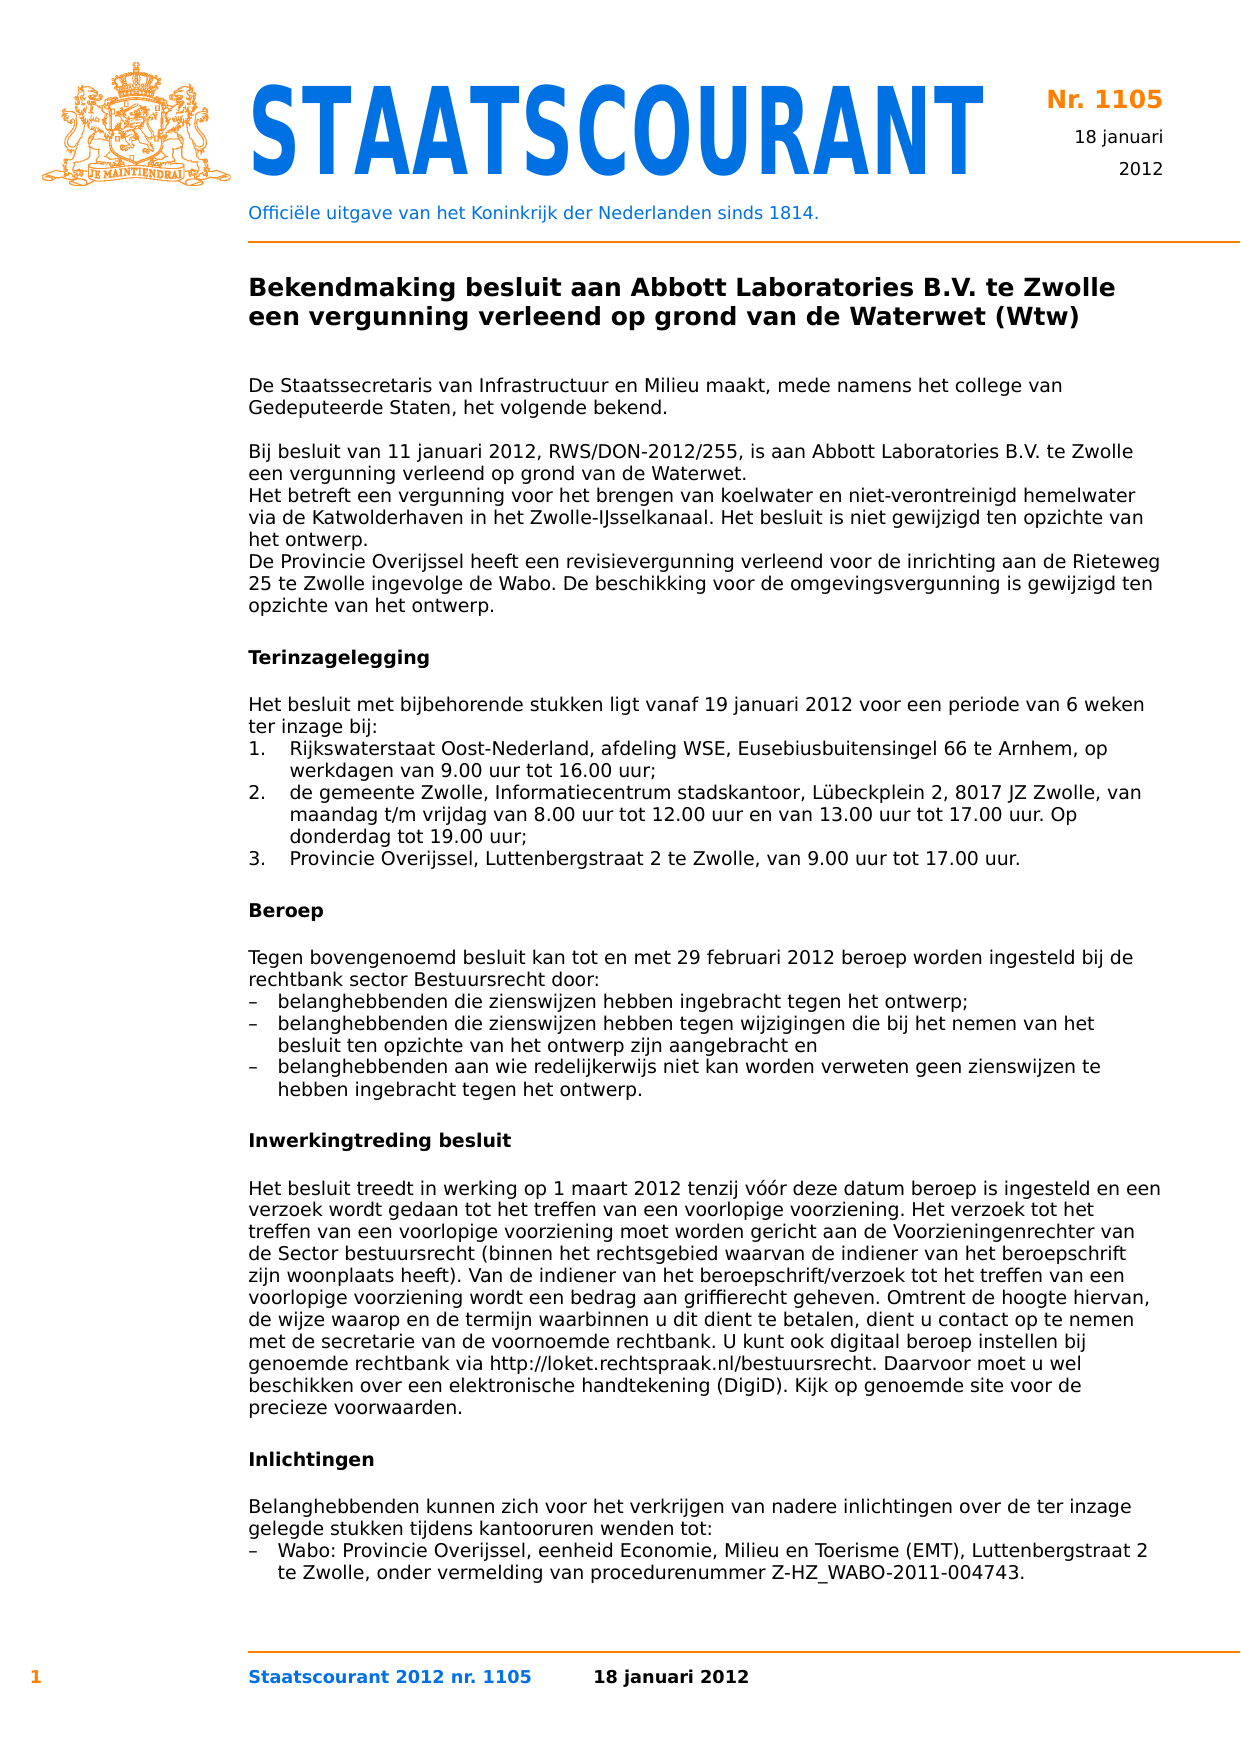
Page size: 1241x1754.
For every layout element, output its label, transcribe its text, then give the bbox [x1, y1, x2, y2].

table_header Nr. 1105 [998, 62, 1240, 121]
subtitle Beroep [248, 899, 1163, 922]
subtitle Inlichtingen [248, 1449, 1163, 1471]
table_header [25, 62, 248, 241]
text – belanghebbenden die zienswijzen hebben ingebracht tegen het ontwerp; [248, 991, 1163, 1012]
table_cell 2012 [998, 153, 1240, 203]
subtitle Bekendmaking besluit aan Abbott Laboratories B.V. te Zwolle een vergunning verleend op grond van de Waterwet (Wtw) [248, 273, 1163, 331]
text Tegen bovengenoemd besluit kan tot en met 29 februari 2012 beroep worden ingesteld bij de rechtbank sector Bestuursrecht door: [248, 947, 1163, 991]
text De Provincie Overijssel heeft een revisievergunning verleend voor de inrichting aan de Rieteweg 25 te Zwolle ingevolge de Wabo. De beschikking voor de omgevingsvergunning is gewijzigd ten opzichte van het ontwerp. [248, 551, 1163, 617]
text – belanghebbenden aan wie redelijkerwijs niet kan worden verweten geen zienswijzen te hebben ingebracht tegen het ontwerp. [248, 1056, 1163, 1100]
table_cell Officiële uitgave van het Koninkrijk der Nederlanden sinds 1814. [248, 203, 1240, 241]
table_cell 18 januari [998, 121, 1240, 153]
text Het besluit met bijbehorende stukken ligt vanaf 19 januari 2012 voor een periode van 6 weken ter inzage bij: [248, 694, 1163, 738]
text Bij besluit van 11 januari 2012, RWS/DON-2012/255, is aan Abbott Laboratories B.V. te Zwolle een vergunning verleend op grond van de Waterwet. [248, 441, 1163, 485]
subtitle Inwerkingtreding besluit [248, 1130, 1163, 1152]
text – Wabo: Provincie Overijssel, eenheid Economie, Milieu en Toerisme (EMT), Luttenbergstraat 2 te Zwolle, onder vermelding van procedurenummer Z-HZ_WABO-2011-004743. [248, 1540, 1163, 1584]
text 3. Provincie Overijssel, Luttenbergstraat 2 te Zwolle, van 9.00 uur tot 17.00 uur. [248, 848, 1163, 869]
text 2. de gemeente Zwolle, Informatiecentrum stadskantoor, Lübeckplein 2, 8017 JZ Zwolle, van maandag t/m vrijdag van 8.00 uur tot 12.00 uur en van 13.00 uur tot 17.00 uur. Op donderdag tot 19.00 uur; [248, 782, 1163, 848]
text – belanghebbenden die zienswijzen hebben tegen wijzigingen die bij het nemen van het besluit ten opzichte van het ontwerp zijn aangebracht en [248, 1012, 1163, 1056]
text Belanghebbenden kunnen zich voor het verkrijgen van nadere inlichtingen over de ter inzage gelegde stukken tijdens kantooruren wenden tot: [248, 1496, 1163, 1540]
text Het betreft een vergunning voor het brengen van koelwater en niet-verontreinigd hemelwater via de Katwolderhaven in het Zwolle-IJsselkanaal. Het besluit is niet gewijzigd ten opzichte van het ontwerp. [248, 485, 1163, 551]
text De Staatssecretaris van Infrastructuur en Milieu maakt, mede namens het college van Gedeputeerde Staten, het volgende bekend. [248, 375, 1163, 419]
text Het besluit treedt in werking op 1 maart 2012 tenzij vóór deze datum beroep is ingesteld en een verzoek wordt gedaan tot het treffen van een voorlopige voorziening. Het verzoek tot het treffen van een voorlopige voorziening moet worden gericht aan de Voorzieningenrechter van de Sector bestuursrecht (binnen het rechtsgebied waarvan de indiener van het beroepschrift zijn woonplaats heeft). Van de indiener van het beroepschrift/verzoek tot het treffen van een voorlopige voorziening wordt een bedrag aan griffierecht geheven. Omtrent de hoogte hiervan, de wijze waarop en de termijn waarbinnen u dit dient te betalen, dient u contact op te nemen met de secretarie van de voornoemde rechtbank. U kunt ook digitaal beroep instellen bij genoemde rechtbank via http://loket.rechtspraak.nl/bestuursrecht. Daarvoor moet u wel beschikken over een elektronische handtekening (DigiD). Kijk op genoemde site voor de precieze voorwaarden. [248, 1177, 1163, 1419]
text 1. Rijkswaterstaat Oost-Nederland, afdeling WSE, Eusebiusbuitensingel 66 te Arnhem, op werkdagen van 9.00 uur tot 16.00 uur; [248, 738, 1163, 782]
table_header STAATSCOURANT [248, 62, 998, 203]
subtitle Terinzagelegging [248, 647, 1163, 669]
picture [41, 62, 231, 186]
